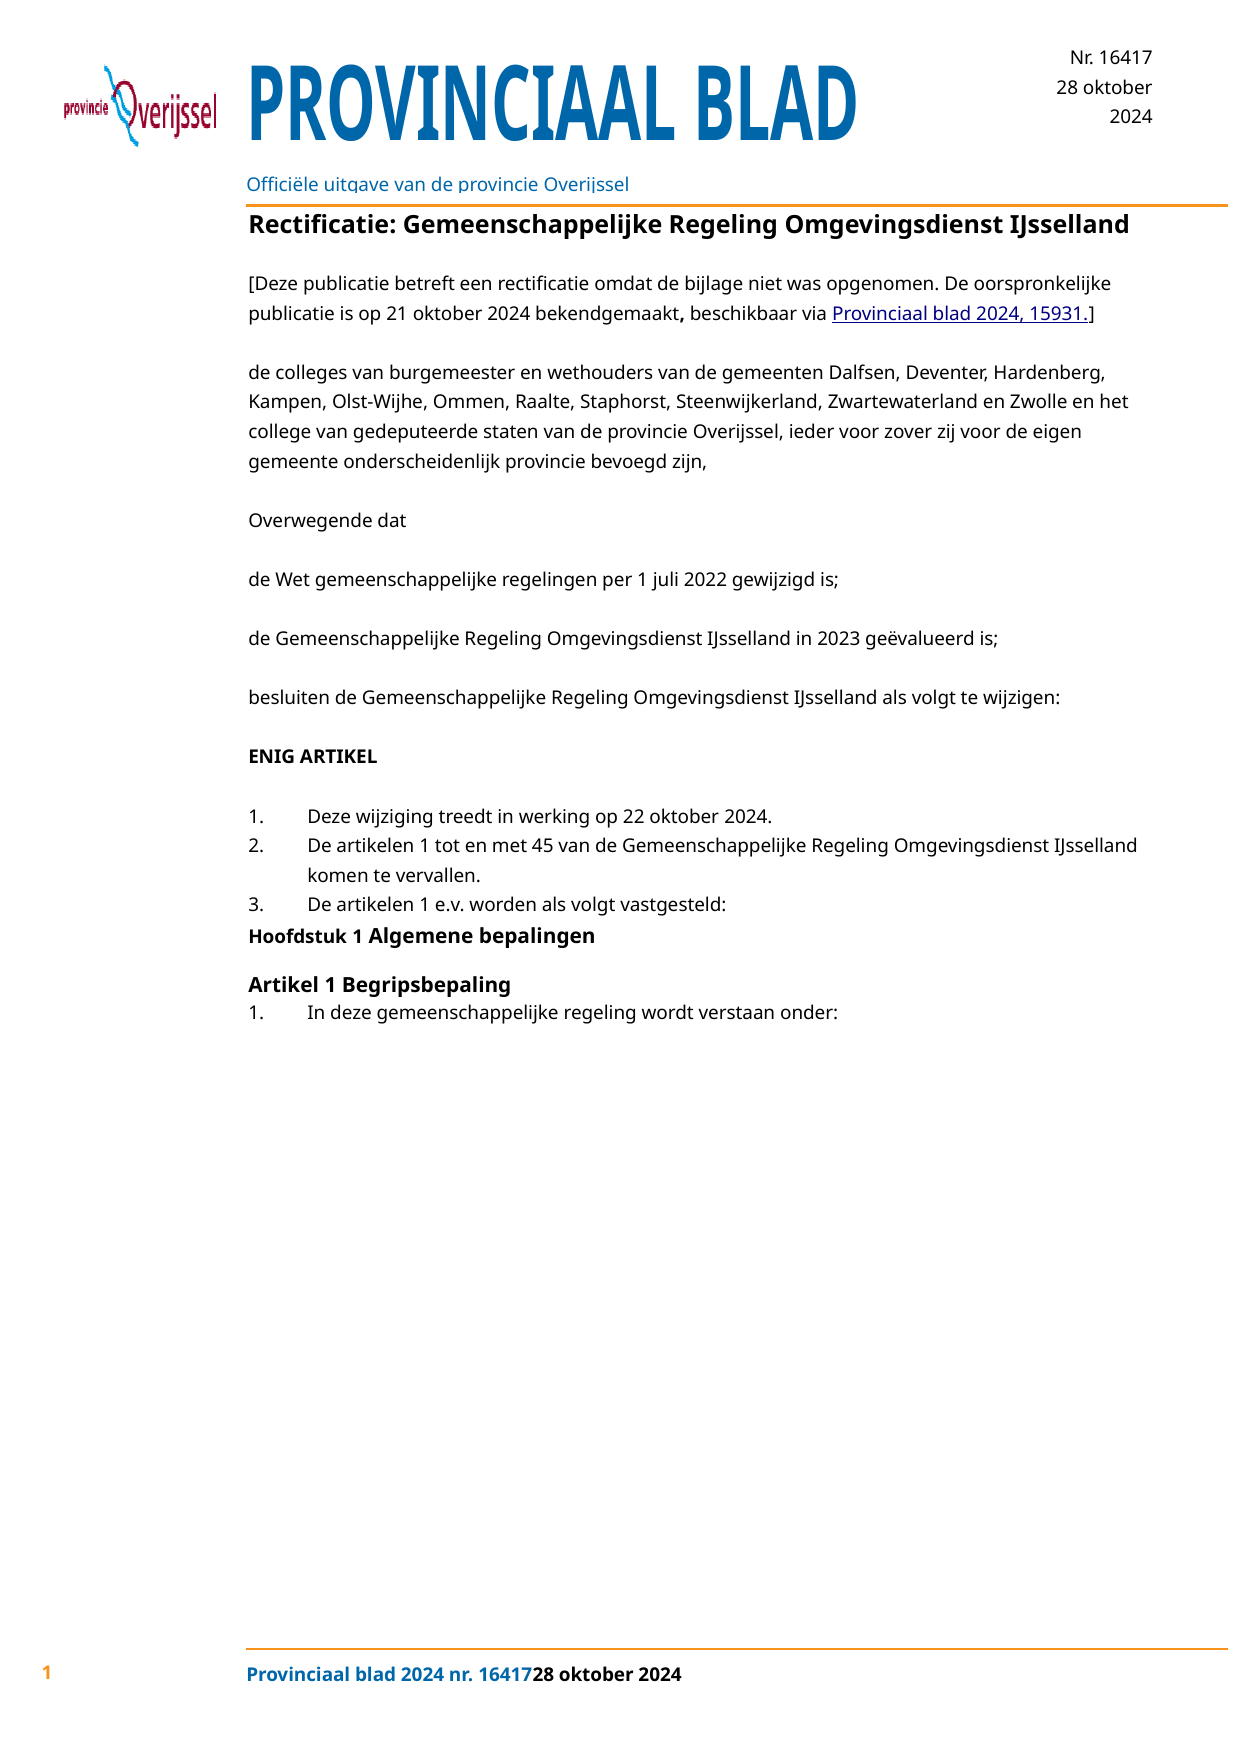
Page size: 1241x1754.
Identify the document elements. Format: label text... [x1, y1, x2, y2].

text Rectificatie: Gemeenschappelijke Regeling Omgevingsdienst IJsselland [248, 207, 1152, 241]
list De artikelen 1 e.v. worden als volgt vastgesteld: [248, 892, 1152, 917]
list Deze wijziging treedt in werking op 22 oktober 2024. [248, 803, 1152, 828]
text Artikel 1 Begripsbepaling [248, 970, 1152, 999]
text de colleges van burgemeester en wethouders van de gemeenten Dalfsen, Deventer, Hardenberg, Kampen, Olst-Wijhe, Ommen, Raalte, Staphorst, Steenwijkerland, Zwartewaterland en Zwolle en het college van gedeputeerde staten van de provincie Overijssel, ieder voor zover zij voor de eigen gemeente onderscheidenlijk provincie bevoegd zijn, [248, 359, 1152, 473]
text [Deze publicatie betreft een rectificatie omdat de bijlage niet was opgenomen. De oorspronkelijke publicatie is op 21 oktober 2024 bekendgemaakt, beschikbaar via Provinciaal blad 2024, 15931.] [248, 270, 1152, 326]
text de Wet gemeenschappelijke regelingen per 1 juli 2022 gewijzigd is; [248, 566, 1152, 592]
list In deze gemeenschappelijke regeling wordt verstaan onder: [248, 999, 1152, 1024]
text de Gemeenschappelijke Regeling Omgevingsdienst IJsselland in 2023 geëvalueerd is; [248, 625, 1152, 651]
text ENIG ARTIKEL [248, 744, 1152, 769]
text Hoofdstuk 1 Algemene bepalingen [248, 921, 1152, 949]
text Overwegende dat [248, 507, 1152, 533]
picture [41, 47, 231, 172]
text besluiten de Gemeenschappelijke Regeling Omgevingsdienst IJsselland als volgt te wijzigen: [248, 684, 1152, 710]
list De artikelen 1 tot en met 45 van de Gemeenschappelijke Regeling Omgevingsdienst IJsselland komen te vervallen. [248, 832, 1152, 888]
